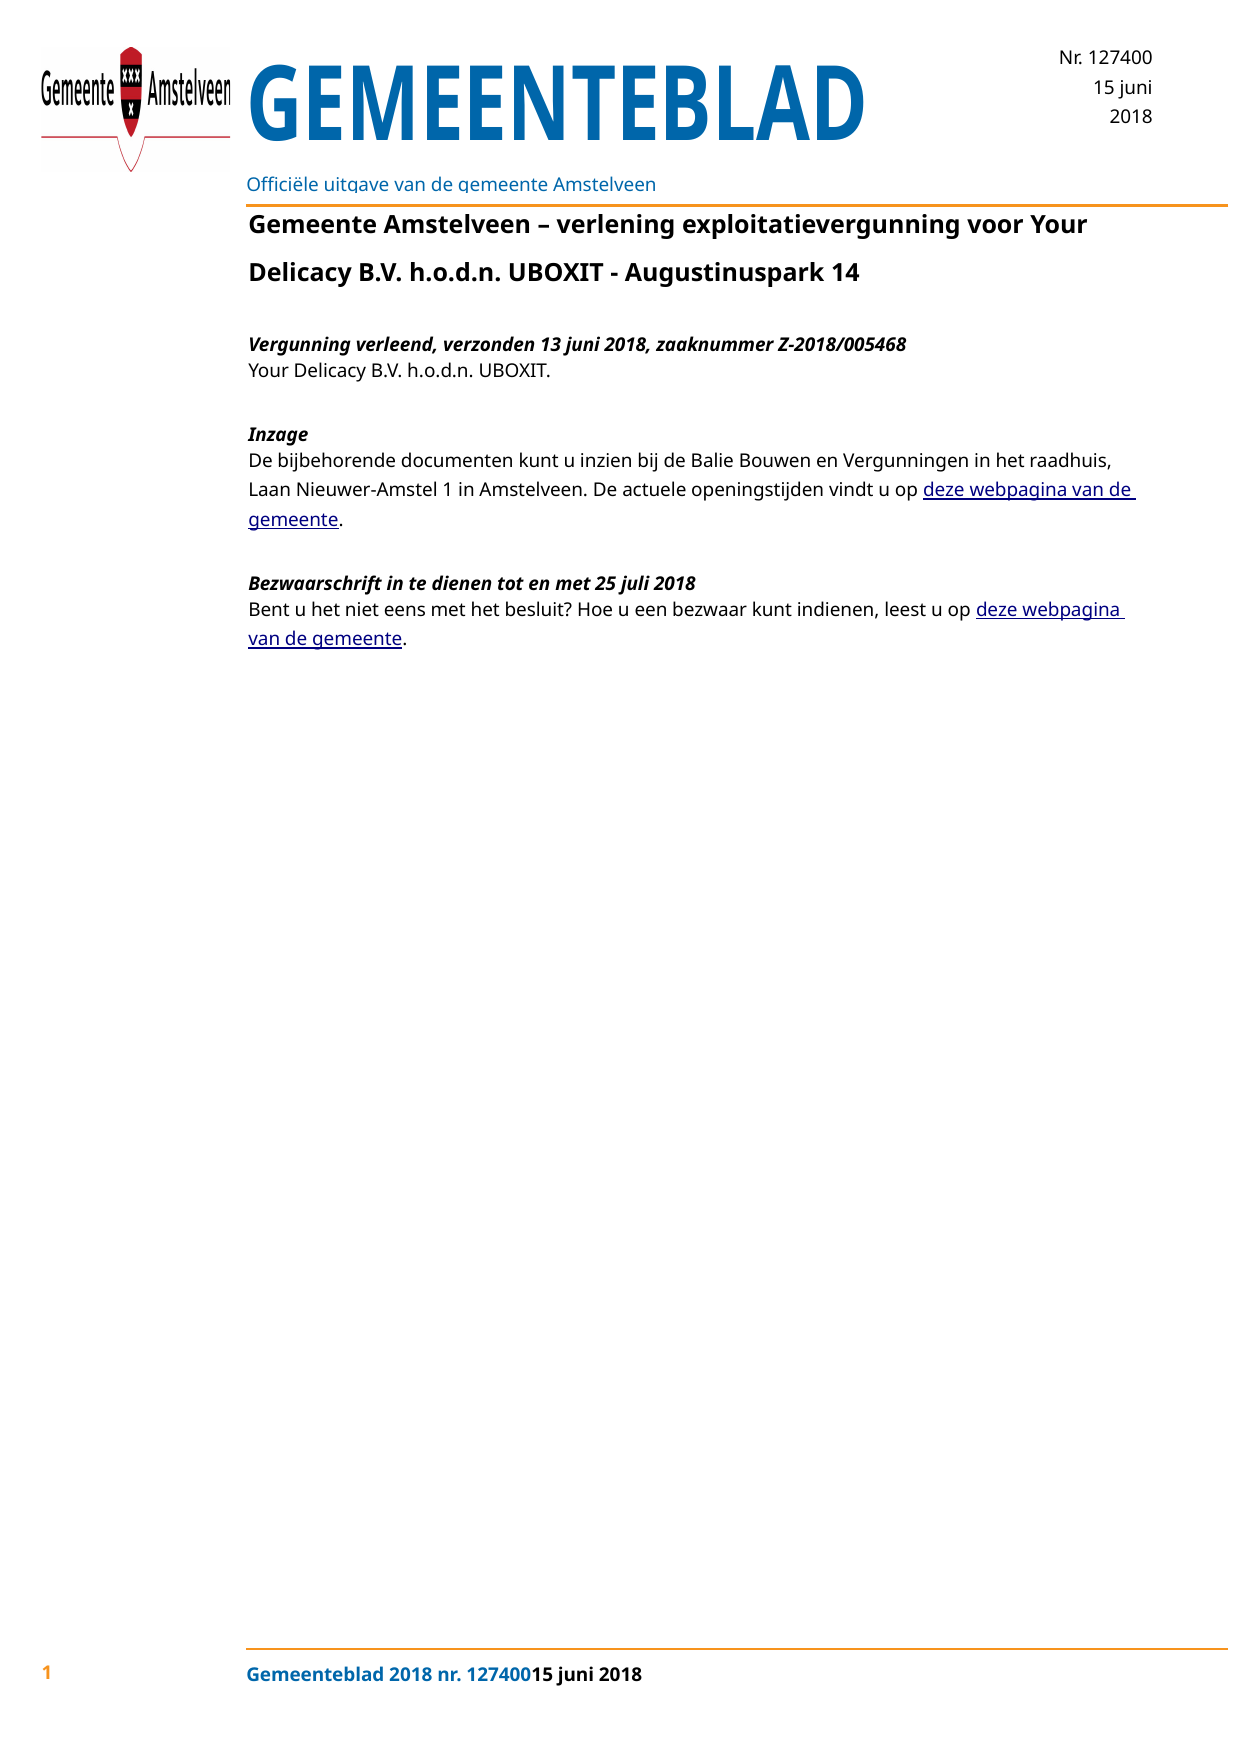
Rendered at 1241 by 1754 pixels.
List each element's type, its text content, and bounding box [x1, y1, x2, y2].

text Gemeente Amstelveen – verlening exploitatievergunning voor Your Delicacy B.V. h.o.d.n. UBOXIT - Augustinuspark 14 [248, 207, 1152, 288]
text Your Delicacy B.V. h.o.d.n. UBOXIT. [248, 357, 1152, 383]
text Bezwaarschrift in te dienen tot en met 25 juli 2018 [248, 570, 1152, 596]
text Vergunning verleend, verzonden 13 juni 2018, zaaknummer Z-2018/005468 [248, 331, 1152, 357]
text Bent u het niet eens met het besluit? Hoe u een bezwaar kunt indienen, leest u op deze webpagina van de gemeente. [248, 596, 1152, 651]
picture [41, 47, 231, 172]
text De bijbehorende documenten kunt u inzien bij de Balie Bouwen en Vergunningen in het raadhuis, Laan Nieuwer-Amstel 1 in Amstelveen. De actuele openingstijden vindt u op deze webpagina van de gemeente. [248, 447, 1152, 532]
text Inzage [248, 421, 1152, 447]
